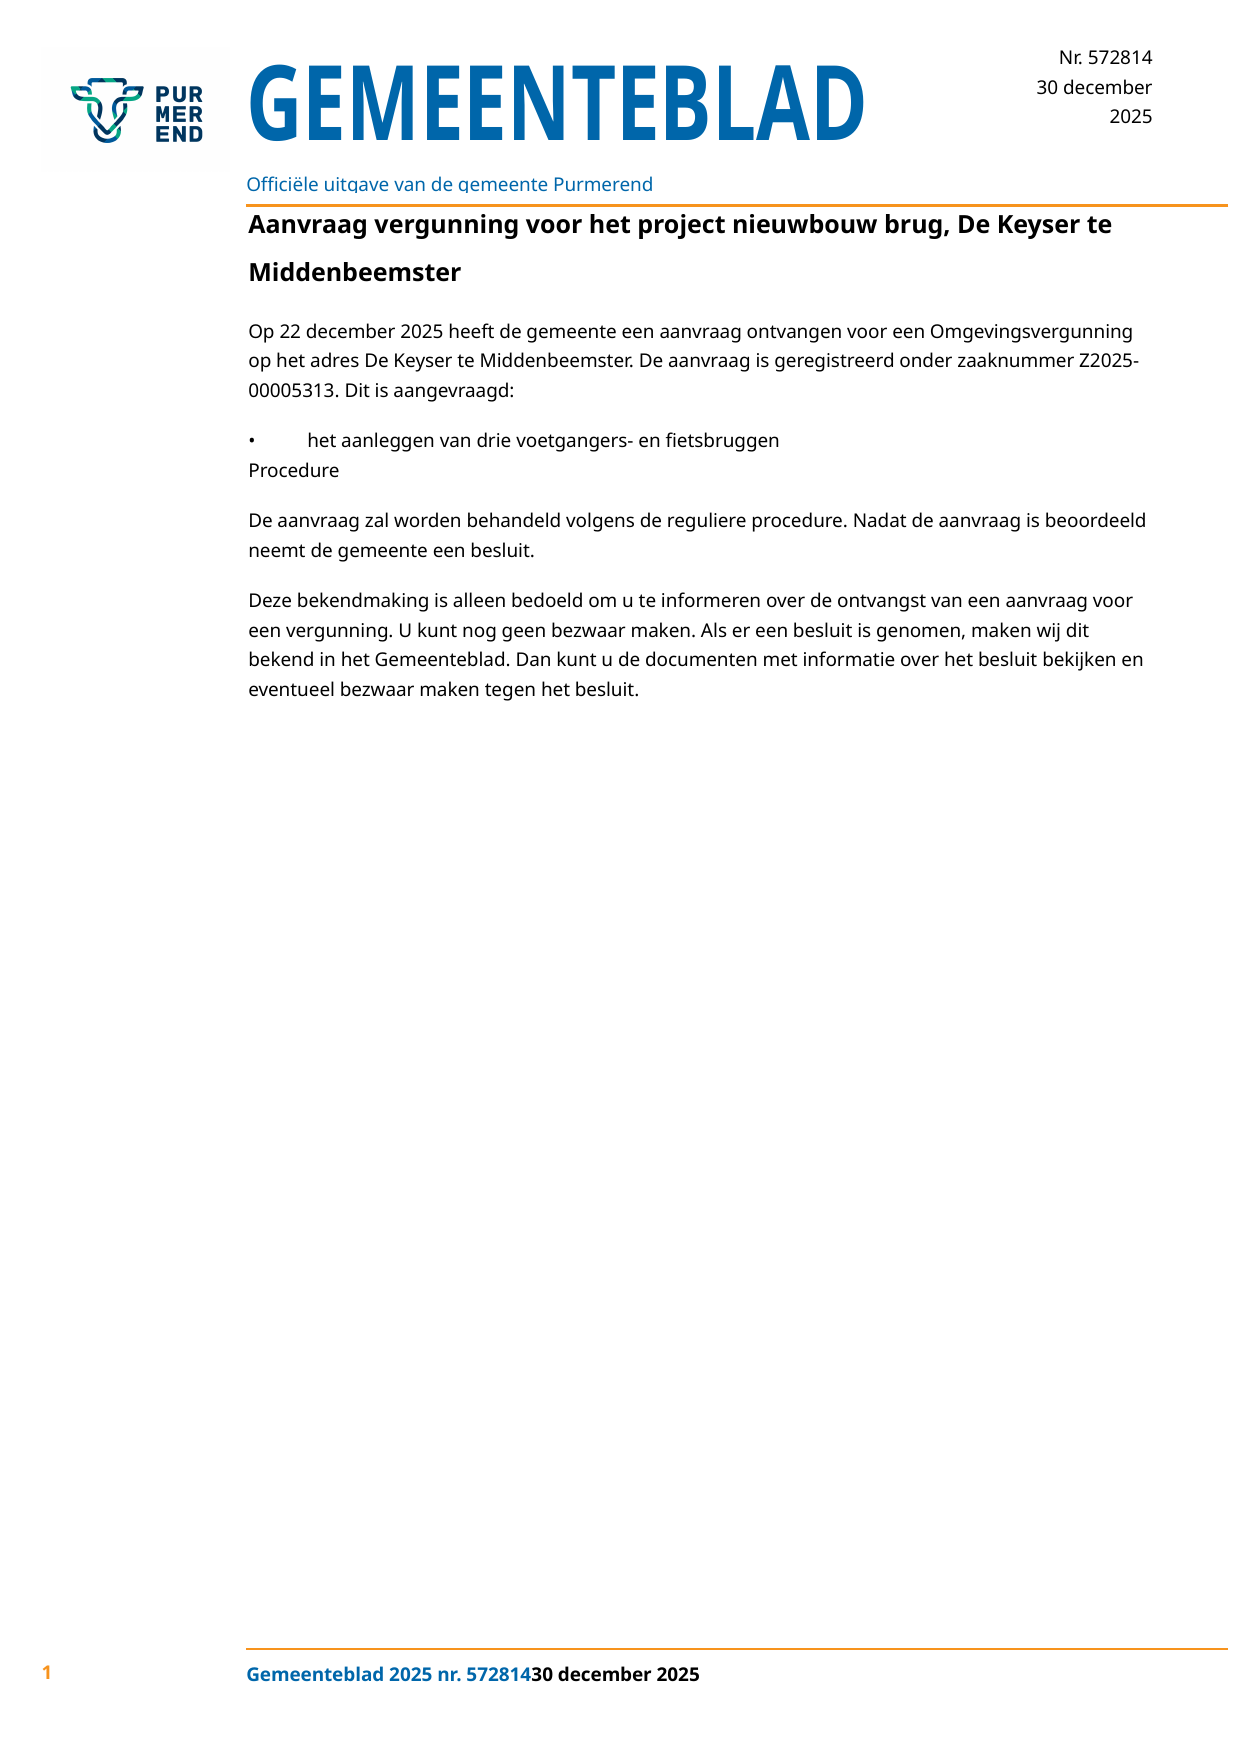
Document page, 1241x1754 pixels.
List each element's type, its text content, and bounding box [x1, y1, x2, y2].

text Op 22 december 2025 heeft de gemeente een aanvraag ontvangen voor een Omgevingsvergunning op het adres De Keyser te Middenbeemster. De aanvraag is geregistreerd onder zaaknummer Z2025-00005313. Dit is aangevraagd: [248, 318, 1152, 403]
text Procedure [248, 457, 1152, 483]
text Aanvraag vergunning voor het project nieuwbouw brug, De Keyser te Middenbeemster [248, 207, 1152, 288]
text De aanvraag zal worden behandeld volgens de reguliere procedure. Nadat de aanvraag is beoordeeld neemt de gemeente een besluit. [248, 507, 1152, 563]
text Deze bekendmaking is alleen bedoeld om u te informeren over de ontvangst van een aanvraag voor een vergunning. U kunt nog geen bezwaar maken. Als er een besluit is genomen, maken wij dit bekend in het Gemeenteblad. Dan kunt u de documenten met informatie over het besluit bekijken en eventueel bezwaar maken tegen het besluit. [248, 587, 1152, 702]
list het aanleggen van drie voetgangers- en fietsbruggen [248, 427, 1152, 453]
picture [41, 47, 231, 172]
